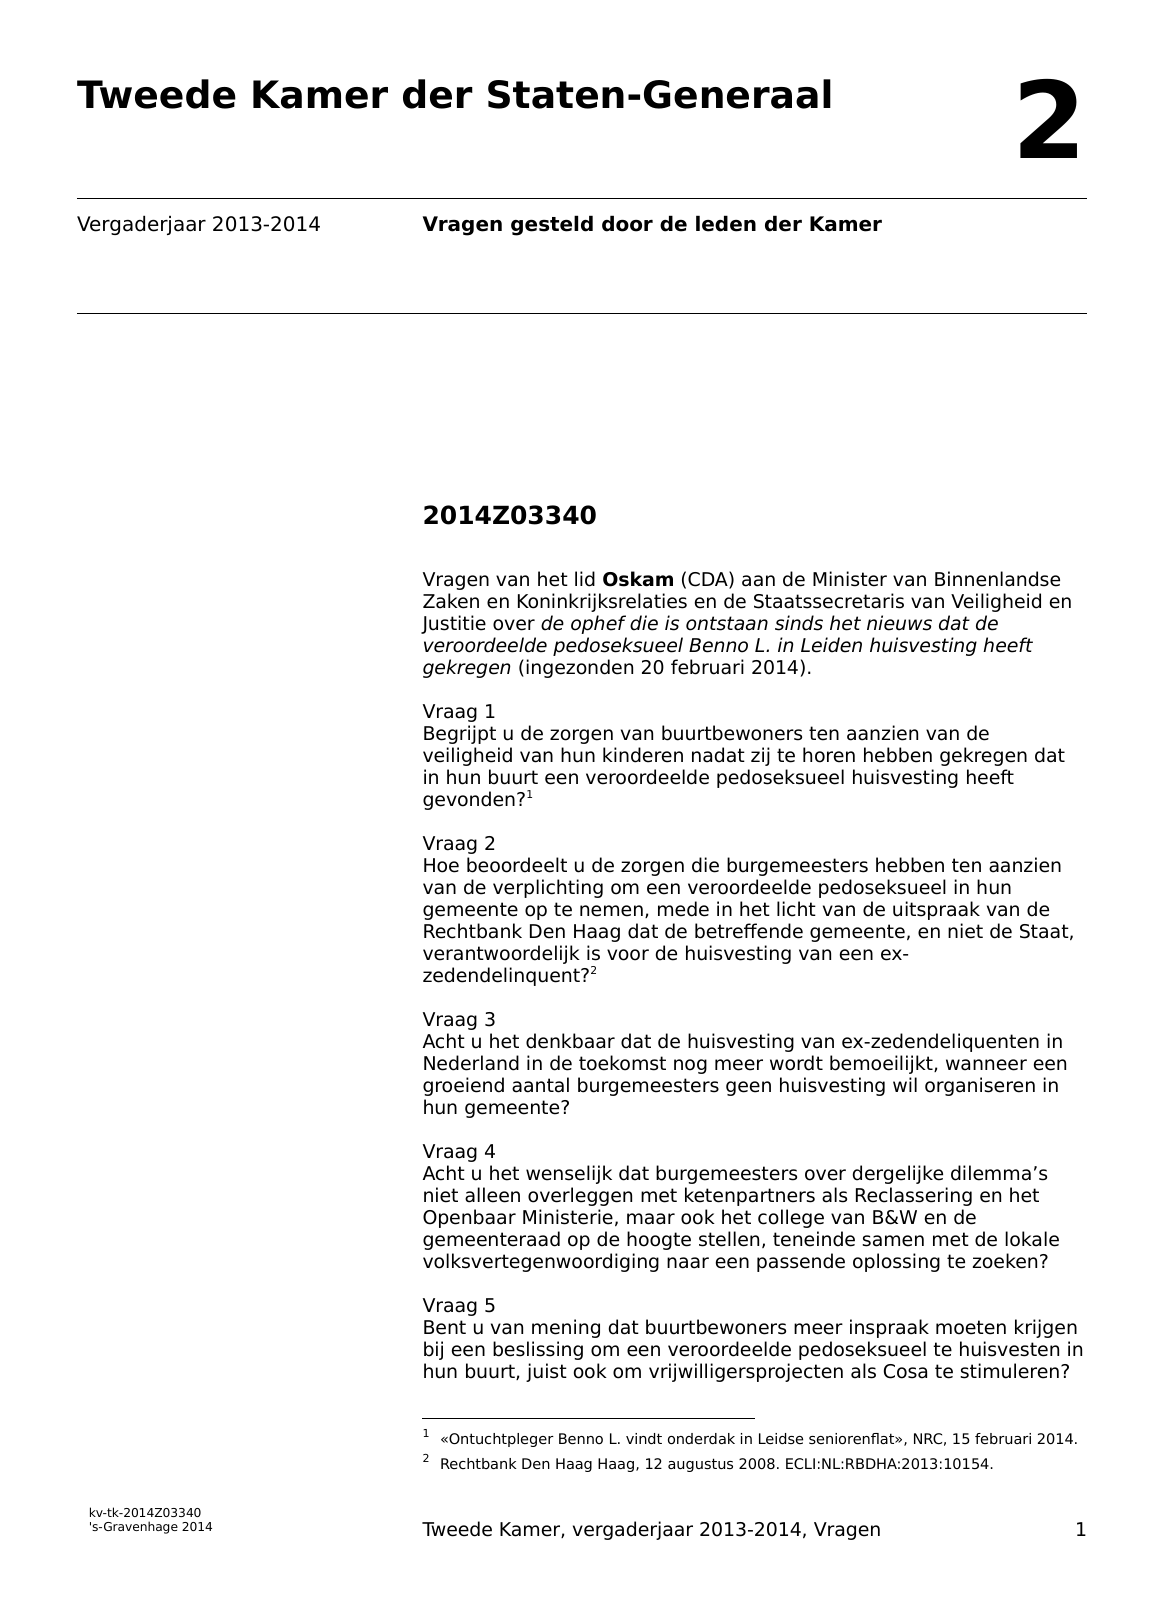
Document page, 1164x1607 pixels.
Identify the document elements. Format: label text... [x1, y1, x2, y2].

text 2014Z03340 [422, 501, 1087, 531]
table_header 2 [886, 59, 1087, 198]
text «Ontuchtpleger Benno L. vindt onderdak in Leidse seniorenflat», NRC, 15 februari 2014. [422, 1427, 1087, 1449]
text 's-Gravenhage 2014 [88, 1520, 323, 1534]
text kv-tk-2014Z03340 [88, 1506, 323, 1520]
text Acht u het wenselijk dat burgemeesters over dergelijke dilemma’s niet alleen overleggen met ketenpartners als Reclassering en het Openbaar Ministerie, maar ook het college van B&W en de gemeenteraad op de hoogte stellen, teneinde samen met de lokale volksvertegenwoordiging naar een passende oplossing te zoeken? [422, 1163, 1087, 1273]
text Rechtbank Den Haag Haag, 12 augustus 2008. ECLI:NL:RBDHA:2013:10154. [422, 1452, 1087, 1474]
text Acht u het denkbaar dat de huisvesting van ex-zedendeliquenten in Nederland in de toekomst nog meer wordt bemoeilijkt, wanneer een groeiend aantal burgemeesters geen huisvesting wil organiseren in hun gemeente? [422, 1031, 1087, 1119]
text Vraag 5 [422, 1295, 1087, 1317]
table_header Tweede Kamer der Staten-Generaal [77, 59, 886, 198]
table_cell Vragen gesteld door de leden der Kamer [422, 199, 1087, 313]
text Hoe beoordeelt u de zorgen die burgemeesters hebben ten aanzien van de verplichting om een veroordeelde pedoseksueel in hun gemeente op te nemen, mede in het licht van de uitspraak van de Rechtbank Den Haag dat de betreffende gemeente, en niet de Staat, verantwoordelijk is voor de huisvesting van een ex-zedendelinquent? [422, 855, 1087, 987]
text Vraag 4 [422, 1141, 1087, 1163]
table_cell Vergaderjaar 2013-2014 [77, 199, 422, 313]
text Bent u van mening dat buurtbewoners meer inspraak moeten krijgen bij een beslissing om een veroordeelde pedoseksueel te huisvesten in hun buurt, juist ook om vrijwilligersprojecten als Cosa te stimuleren? [422, 1317, 1087, 1383]
text Vraag 2 [422, 833, 1087, 855]
text Vraag 1 [422, 701, 1087, 723]
text Begrijpt u de zorgen van buurtbewoners ten aanzien van de veiligheid van hun kinderen nadat zij te horen hebben gekregen dat in hun buurt een veroordeelde pedoseksueel huisvesting heeft gevonden? [422, 723, 1087, 811]
text Vraag 3 [422, 1009, 1087, 1031]
text Vragen van het lid Oskam (CDA) aan de Minister van Binnenlandse Zaken en Koninkrijksrelaties en de Staatssecretaris van Veiligheid en Justitie over de ophef die is ontstaan sinds het nieuws dat de veroordeelde pedoseksueel Benno L. in Leiden huisvesting heeft gekregen (ingezonden 20 februari 2014). [422, 569, 1087, 679]
